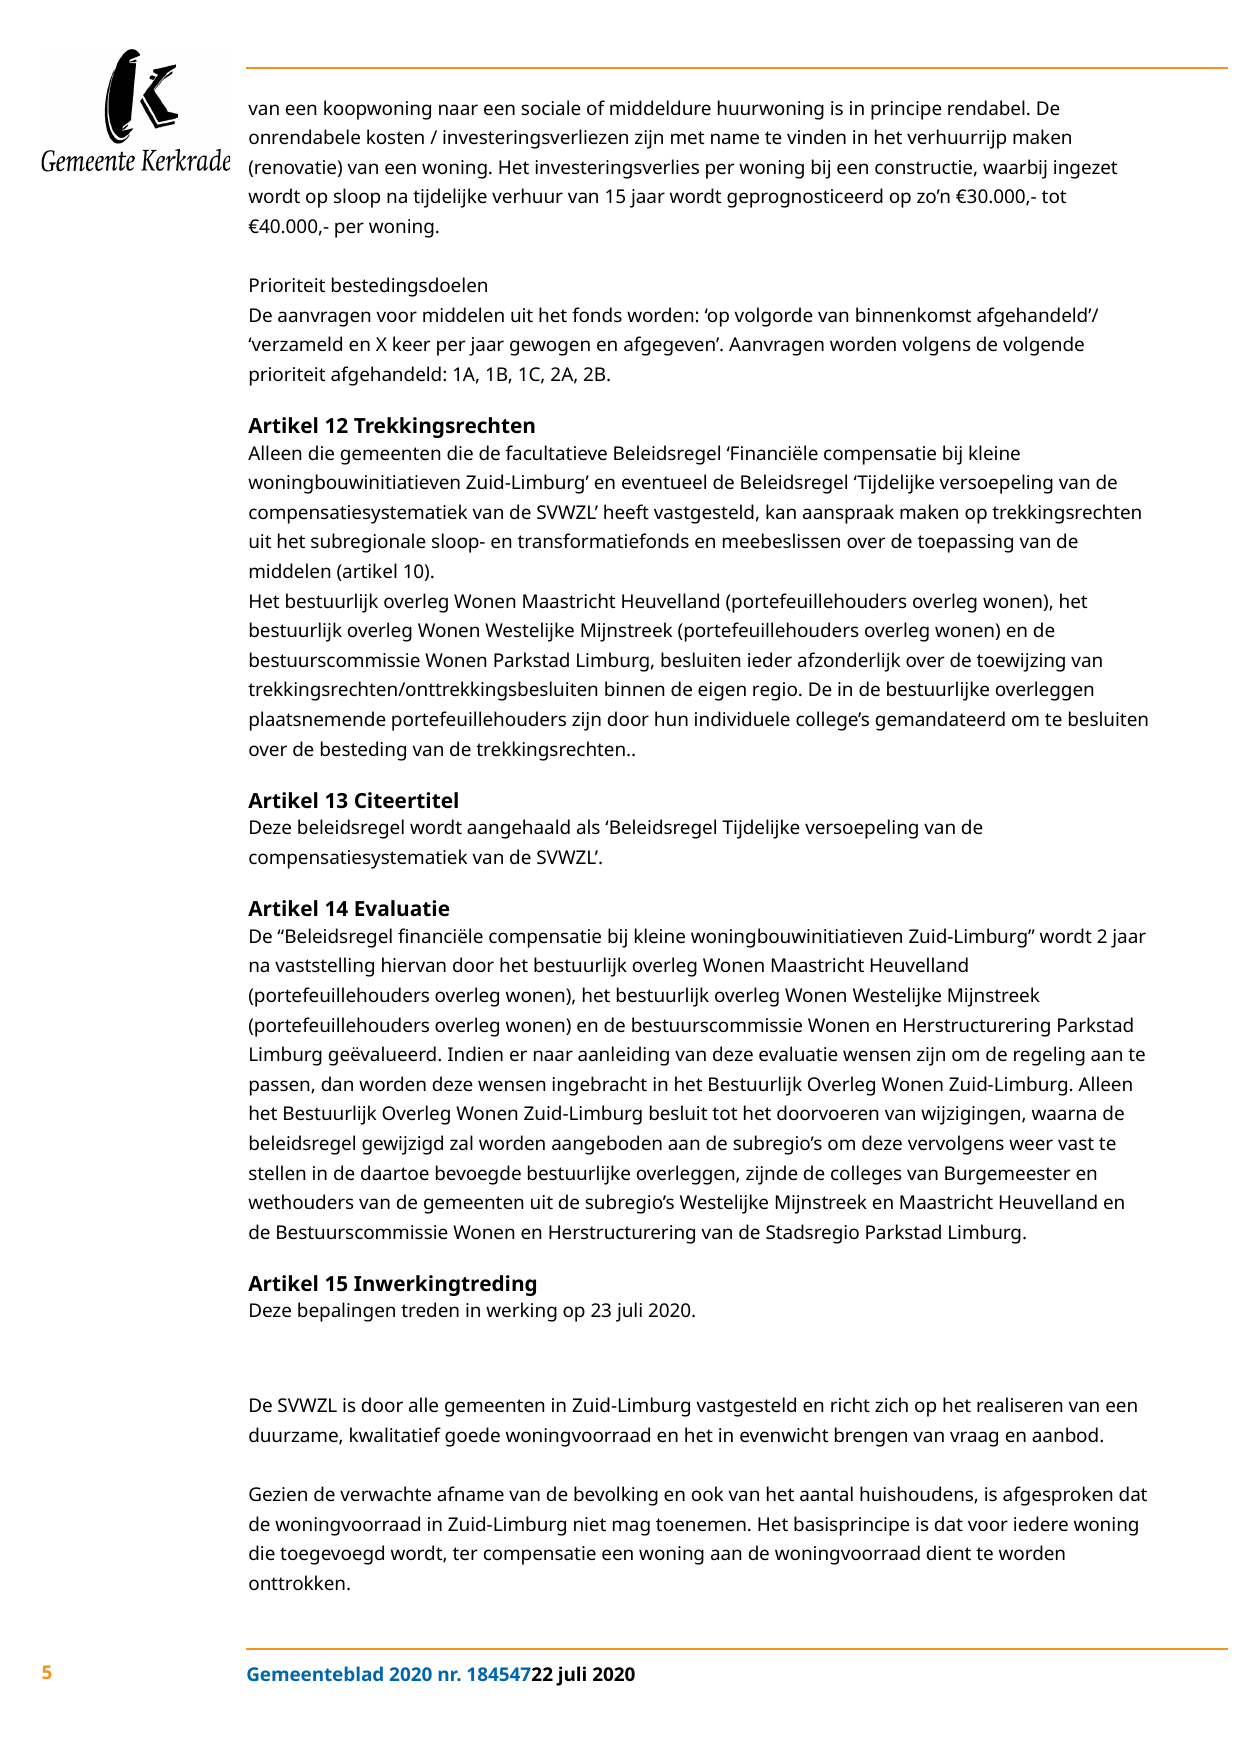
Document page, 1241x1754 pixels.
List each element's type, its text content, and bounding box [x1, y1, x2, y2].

text Artikel 14 Evaluatie [248, 894, 1152, 923]
text van een koopwoning naar een sociale of middeldure huurwoning is in principe rendabel. De onrendabele kosten / investeringsverliezen zijn met name te vinden in het verhuurrijp maken (renovatie) van een woning. Het investeringsverlies per woning bij een constructie, waarbij ingezet wordt op sloop na tijdelijke verhuur van 15 jaar wordt geprognosticeerd op zo’n €30.000,- tot €40.000,- per woning. [248, 95, 1152, 239]
text Deze bepalingen treden in werking op 23 juli 2020. [248, 1298, 1152, 1323]
text De aanvragen voor middelen uit het fonds worden: ‘op volgorde van binnenkomst afgehandeld’/ ‘verzameld en X keer per jaar gewogen en afgegeven’. Aanvragen worden volgens de volgende prioriteit afgehandeld: 1A, 1B, 1C, 2A, 2B. [248, 302, 1152, 387]
text De “Beleidsregel financiële compensatie bij kleine woningbouwinitiatieven Zuid-Limburg” wordt 2 jaar na vaststelling hiervan door het bestuurlijk overleg Wonen Maastricht Heuvelland (portefeuillehouders overleg wonen), het bestuurlijk overleg Wonen Westelijke Mijnstreek (portefeuillehouders overleg wonen) en de bestuurscommissie Wonen en Herstructurering Parkstad Limburg geëvalueerd. Indien er naar aanleiding van deze evaluatie wensen zijn om de regeling aan te passen, dan worden deze wensen ingebracht in het Bestuurlijk Overleg Wonen Zuid-Limburg. Alleen het Bestuurlijk Overleg Wonen Zuid-Limburg besluit tot het doorvoeren van wijzigingen, waarna de beleidsregel gewijzigd zal worden aangeboden aan de subregio’s om deze vervolgens weer vast te stellen in de daartoe bevoegde bestuurlijke overleggen, zijnde de colleges van Burgemeester en wethouders van de gemeenten uit de subregio’s Westelijke Mijnstreek en Maastricht Heuvelland en de Bestuurscommissie Wonen en Herstructurering van de Stadsregio Parkstad Limburg. [248, 923, 1152, 1244]
text Prioriteit bestedingsdoelen [248, 272, 1152, 298]
text Het bestuurlijk overleg Wonen Maastricht Heuvelland (portefeuillehouders overleg wonen), het bestuurlijk overleg Wonen Westelijke Mijnstreek (portefeuillehouders overleg wonen) en de bestuurscommissie Wonen Parkstad Limburg, besluiten ieder afzonderlijk over de toewijzing van trekkingsrechten/onttrekkingsbesluiten binnen de eigen regio. De in de bestuurlijke overleggen plaatsnemende portefeuillehouders zijn door hun individuele college’s gemandateerd om te besluiten over de besteding van de trekkingsrechten.. [248, 588, 1152, 761]
text Deze beleidsregel wordt aangehaald als ‘Beleidsregel Tijdelijke versoepeling van de compensatiesystematiek van de SVWZL’. [248, 814, 1152, 870]
text De SVWZL is door alle gemeenten in Zuid-Limburg vastgesteld en richt zich op het realiseren van een duurzame, kwalitatief goede woningvoorraad en het in evenwicht brengen van vraag en aanbod. [248, 1393, 1152, 1448]
text Gezien de verwachte afname van de bevolking en ook van het aantal huishoudens, is afgesproken dat de woningvoorraad in Zuid-Limburg niet mag toenemen. Het basisprincipe is dat voor iedere woning die toegevoegd wordt, ter compensatie een woning aan de woningvoorraad dient te worden onttrokken. [248, 1481, 1152, 1596]
text Alleen die gemeenten die de facultatieve Beleidsregel ‘Financiële compensatie bij kleine woningbouwinitiatieven Zuid-Limburg’ en eventueel de Beleidsregel ‘Tijdelijke versoepeling van de compensatiesystematiek van de SVWZL’ heeft vastgesteld, kan aanspraak maken op trekkingsrechten uit het subregionale sloop- en transformatiefonds en meebeslissen over de toepassing van de middelen (artikel 10). [248, 440, 1152, 584]
picture [41, 47, 231, 172]
text Artikel 15 Inwerkingtreding [248, 1269, 1152, 1298]
text Artikel 13 Citeertitel [248, 786, 1152, 814]
text Artikel 12 Trekkingsrechten [248, 411, 1152, 440]
